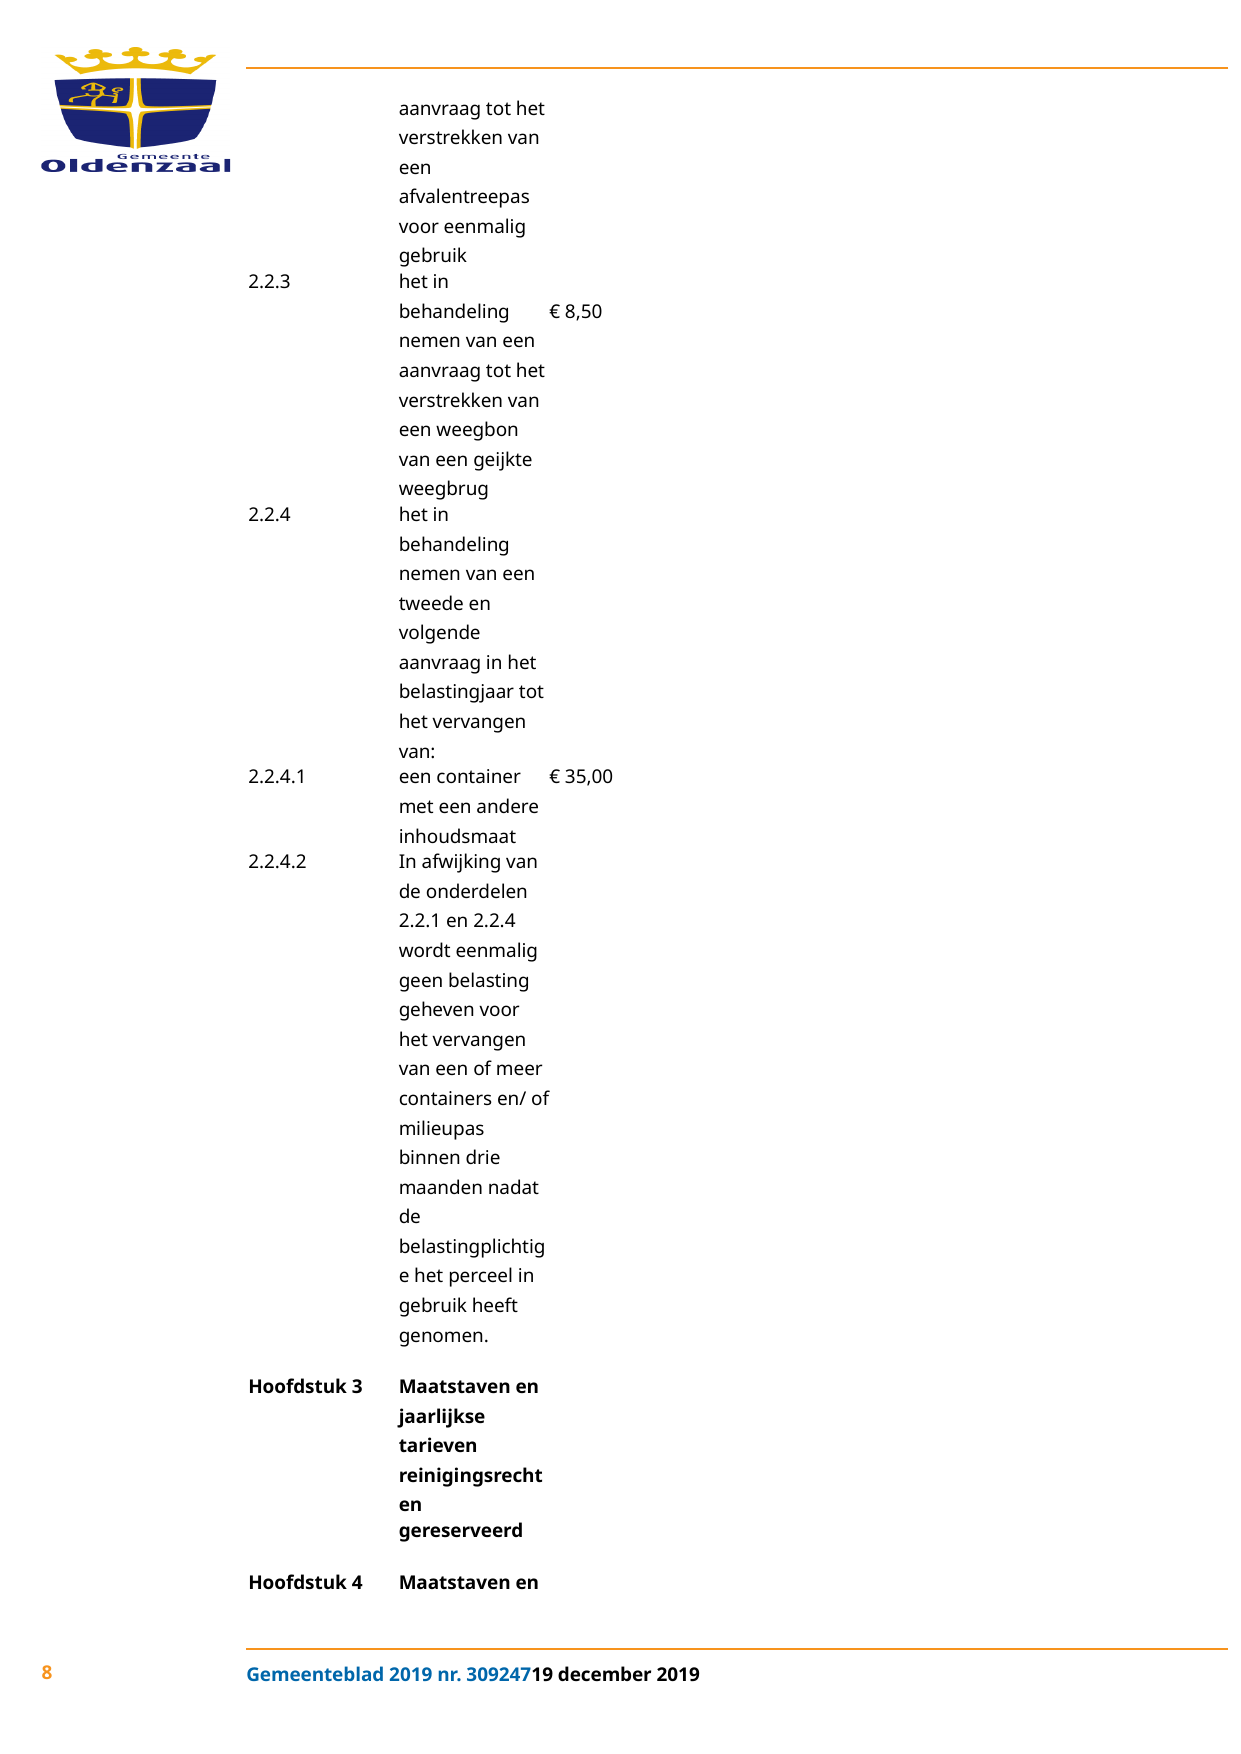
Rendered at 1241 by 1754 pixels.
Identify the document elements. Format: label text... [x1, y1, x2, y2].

table_cell [549, 1518, 700, 1543]
table_cell het in behandeling nemen van een aanvraag tot het verstrekken van een weegbon van een geijkte weegbrug [399, 269, 549, 501]
table_cell [549, 849, 700, 1348]
table_cell Maatstaven en jaarlijkse tarieven reinigingsrechten [399, 1373, 549, 1517]
table_cell In afwijking van de onderdelen 2.2.1 en 2.2.4 wordt eenmalig geen belasting geheven voor het vervangen van een of meer containers en/ of milieupas binnen drie maanden nadat de belastingplichtige het perceel in gebruik heeft genomen. [399, 849, 549, 1348]
table_cell een container met een andere inhoudsmaat [399, 764, 549, 848]
picture [41, 47, 231, 172]
table_cell [248, 95, 398, 268]
table_cell [248, 1348, 398, 1373]
table_cell [399, 1348, 549, 1373]
table_cell gereserveerd [399, 1518, 549, 1543]
table_cell [549, 1543, 700, 1569]
table_cell het in behandeling nemen van een tweede en volgende aanvraag in het belastingjaar tot het vervangen van: [399, 501, 549, 764]
table_cell € 35,00 [549, 764, 700, 848]
table_cell Hoofdstuk 4 [248, 1569, 398, 1594]
table_cell Maatstaven en [399, 1569, 549, 1594]
table_cell [549, 1569, 700, 1594]
table_cell € 8,50 [549, 269, 700, 501]
table_cell 2.2.4 [248, 501, 398, 764]
table_cell 2.2.4.1 [248, 764, 398, 848]
table_cell [399, 1543, 549, 1569]
table_cell [549, 501, 700, 764]
table_cell 2.2.4.2 [248, 849, 398, 1348]
table_cell [549, 1373, 700, 1517]
table_cell [549, 1348, 700, 1373]
table_cell Hoofdstuk 3 [248, 1373, 398, 1517]
table_cell 2.2.3 [248, 269, 398, 501]
table_cell [248, 1518, 398, 1543]
table_cell [549, 95, 700, 268]
table_cell [248, 1543, 398, 1569]
table_cell aanvraag tot het verstrekken van een afvalentreepas voor eenmalig gebruik [399, 95, 549, 268]
